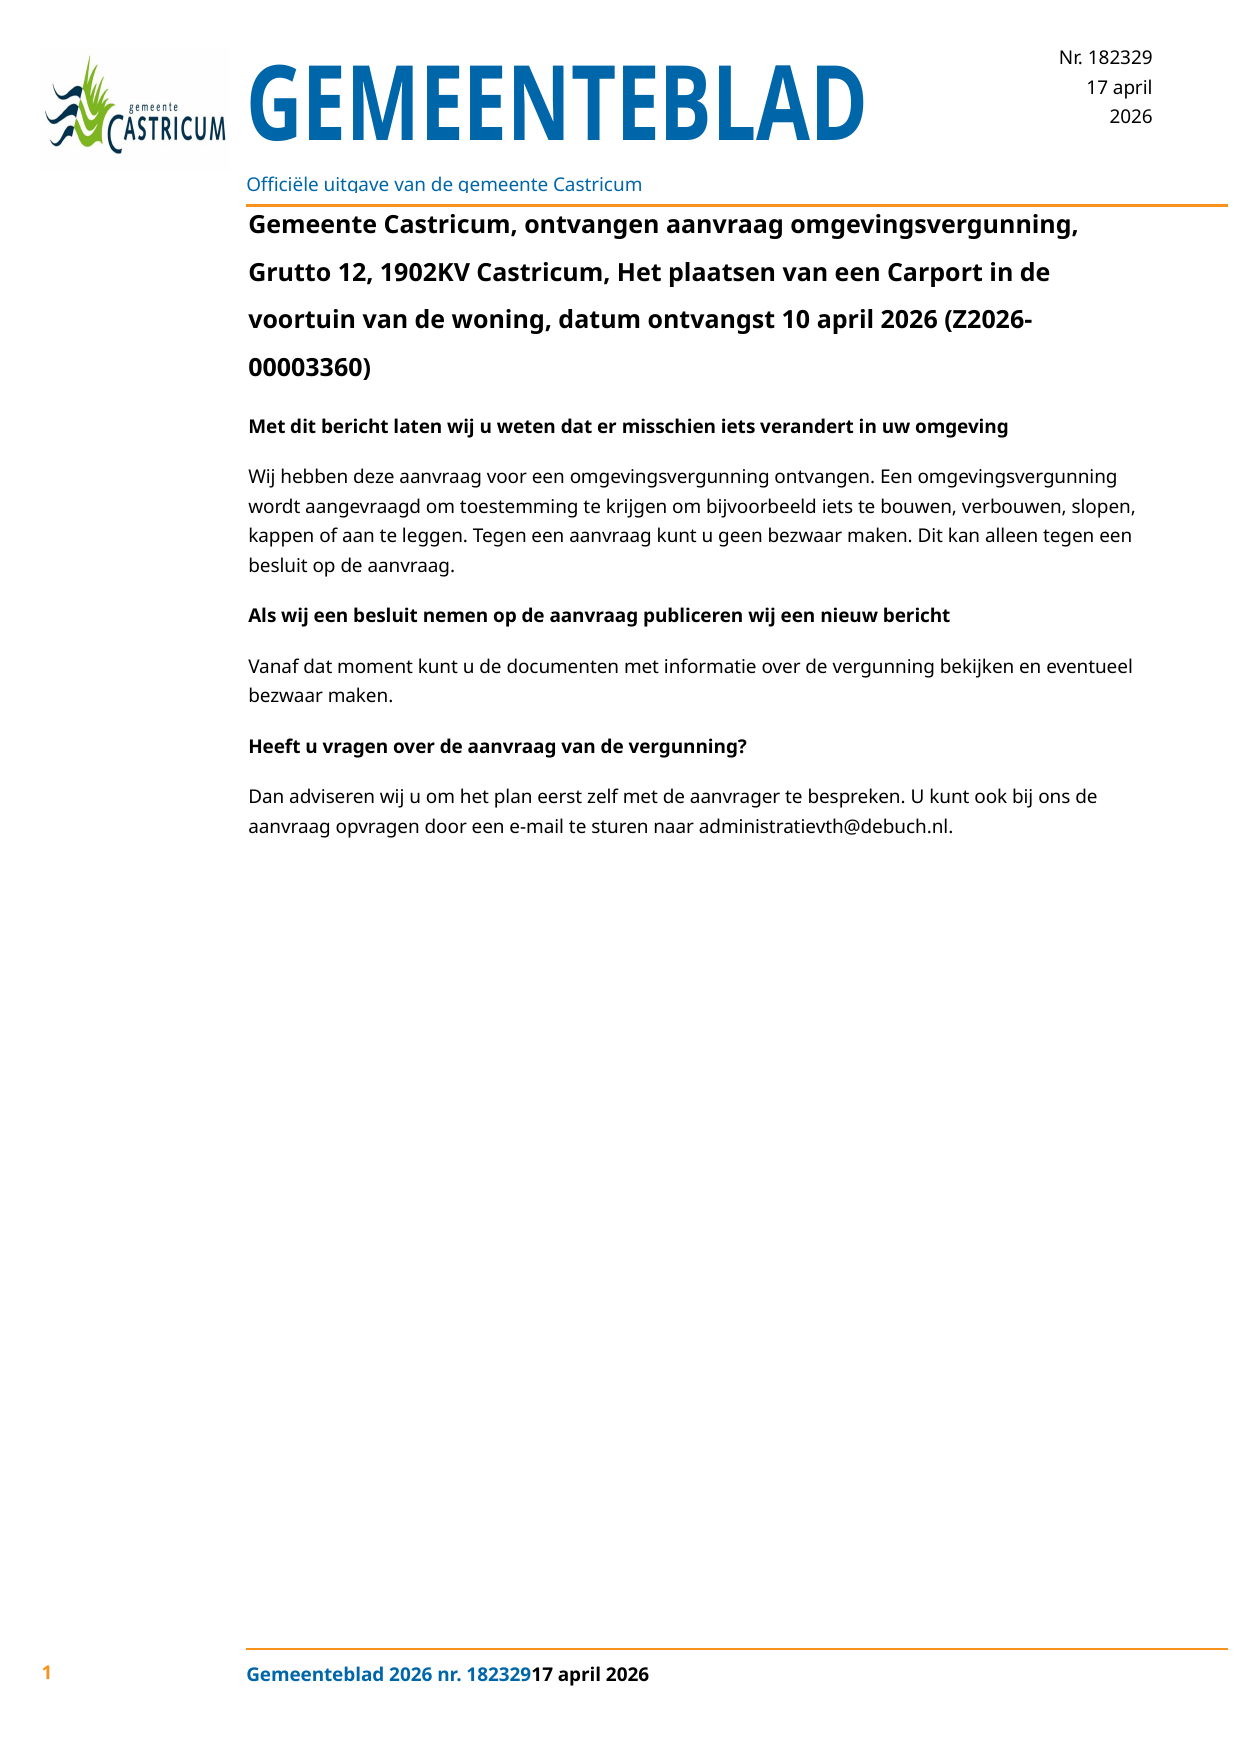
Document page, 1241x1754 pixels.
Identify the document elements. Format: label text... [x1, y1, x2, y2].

text Heeft u vragen over de aanvraag van de vergunning? [248, 733, 1152, 759]
text Met dit bericht laten wij u weten dat er misschien iets verandert in uw omgeving [248, 413, 1152, 439]
text Wij hebben deze aanvraag voor een omgevingsvergunning ontvangen. Een omgevingsvergunning wordt aangevraagd om toestemming te krijgen om bijvoorbeeld iets te bouwen, verbouwen, slopen, kappen of aan te leggen. Tegen een aanvraag kunt u geen bezwaar maken. Dit kan alleen tegen een besluit op de aanvraag. [248, 463, 1152, 578]
text Gemeente Castricum, ontvangen aanvraag omgevingsvergunning, Grutto 12, 1902KV Castricum, Het plaatsen van een Carport in de voortuin van de woning, datum ontvangst 10 april 2026 (Z2026-00003360) [248, 207, 1152, 384]
text Als wij een besluit nemen op de aanvraag publiceren wij een nieuw bericht [248, 603, 1152, 628]
text Vanaf dat moment kunt u de documenten met informatie over de vergunning bekijken en eventueel bezwaar maken. [248, 653, 1152, 708]
text Dan adviseren wij u om het plan eerst zelf met de aanvrager te bespreken. U kunt ook bij ons de aanvraag opvragen door een e-mail te sturen naar administratievth@debuch.nl. [248, 783, 1152, 839]
picture [41, 47, 231, 172]
